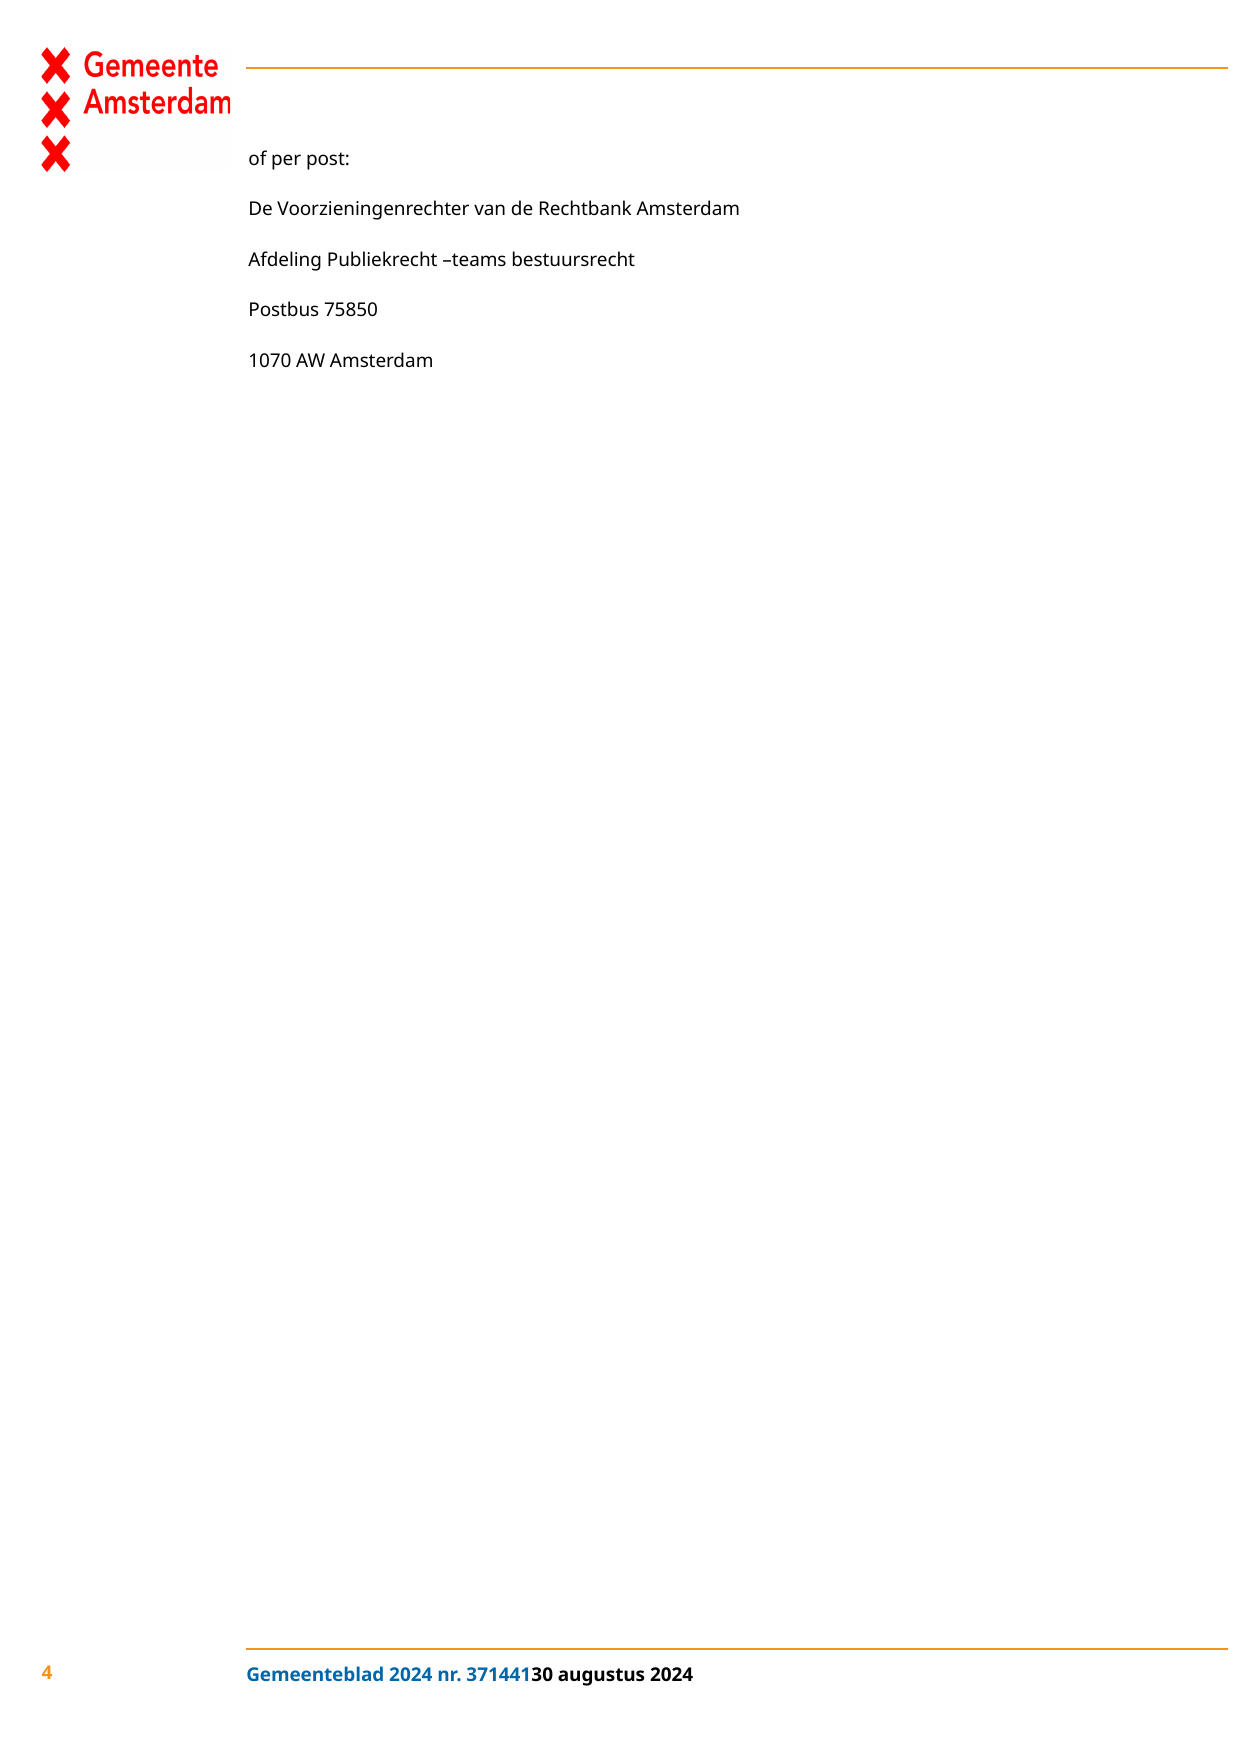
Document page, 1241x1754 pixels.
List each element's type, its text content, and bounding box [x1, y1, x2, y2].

text of per post: [248, 145, 1152, 171]
text Postbus 75850 [248, 296, 1152, 322]
picture [41, 47, 231, 172]
text De Voorzieningenrechter van de Rechtbank Amsterdam [248, 196, 1152, 221]
text Afdeling Publiekrecht –teams bestuursrecht [248, 246, 1152, 272]
text 1070 AW Amsterdam [248, 347, 1152, 373]
